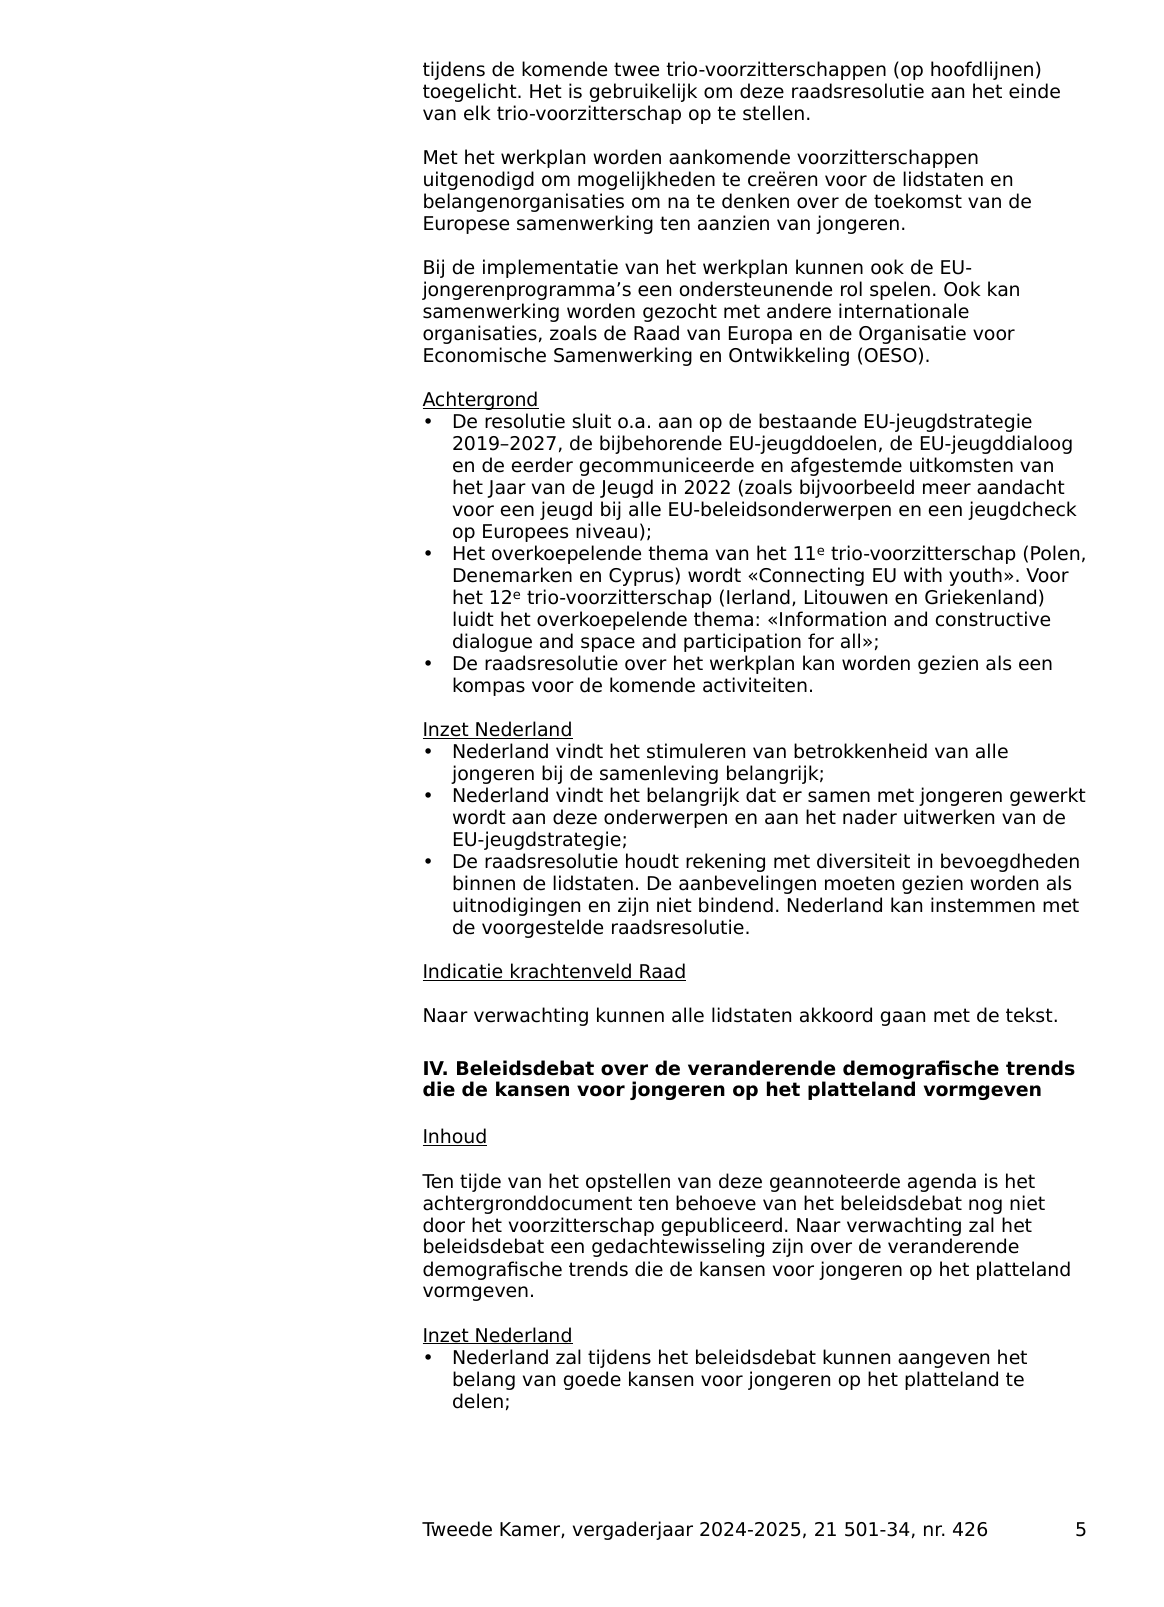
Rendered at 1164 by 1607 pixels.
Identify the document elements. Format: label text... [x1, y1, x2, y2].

text • Nederland vindt het stimuleren van betrokkenheid van alle jongeren bij de samenleving belangrijk; [422, 741, 1087, 785]
text • Nederland vindt het belangrijk dat er samen met jongeren gewerkt wordt aan deze onderwerpen en aan het nader uitwerken van de EU-jeugdstrategie; [422, 785, 1087, 851]
text • De raadsresolutie over het werkplan kan worden gezien als een kompas voor de komende activiteiten. [422, 653, 1087, 697]
text tijdens de komende twee trio-voorzitterschappen (op hoofdlijnen) toegelicht. Het is gebruikelijk om deze raadsresolutie aan het einde van elk trio-voorzitterschap op te stellen. [422, 59, 1087, 125]
text • Nederland zal tijdens het beleidsdebat kunnen aangeven het belang van goede kansen voor jongeren op het platteland te delen; [422, 1347, 1087, 1412]
subtitle Inzet Nederland [422, 719, 1087, 741]
subtitle IV. Beleidsdebat over de veranderende demografische trends die de kansen voor jongeren op het platteland vormgeven [422, 1057, 1087, 1101]
subtitle Indicatie krachtenveld Raad [422, 961, 1087, 983]
subtitle Inzet Nederland [422, 1324, 1087, 1347]
text • Het overkoepelende thema van het 11e trio-voorzitterschap (Polen, Denemarken en Cyprus) wordt «Connecting EU with youth». Voor het 12e trio-voorzitterschap (Ierland, Litouwen en Griekenland) luidt het overkoepelende thema: «Information and constructive dialogue and space and participation for all»; [422, 543, 1087, 653]
text Naar verwachting kunnen alle lidstaten akkoord gaan met de tekst. [422, 1005, 1087, 1027]
text Bij de implementatie van het werkplan kunnen ook de EU-jongerenprogramma’s een ondersteunende rol spelen. Ook kan samenwerking worden gezocht met andere internationale organisaties, zoals de Raad van Europa en de Organisatie voor Economische Samenwerking en Ontwikkeling (OESO). [422, 257, 1087, 367]
text Met het werkplan worden aankomende voorzitterschappen uitgenodigd om mogelijkheden te creëren voor de lidstaten en belangenorganisaties om na te denken over de toekomst van de Europese samenwerking ten aanzien van jongeren. [422, 147, 1087, 235]
subtitle Achtergrond [422, 389, 1087, 411]
text • De raadsresolutie houdt rekening met diversiteit in bevoegdheden binnen de lidstaten. De aanbevelingen moeten gezien worden als uitnodigingen en zijn niet bindend. Nederland kan instemmen met de voorgestelde raadsresolutie. [422, 851, 1087, 939]
text Ten tijde van het opstellen van deze geannoteerde agenda is het achtergronddocument ten behoeve van het beleidsdebat nog niet door het voorzitterschap gepubliceerd. Naar verwachting zal het beleidsdebat een gedachtewisseling zijn over de veranderende demografische trends die de kansen voor jongeren op het platteland vormgeven. [422, 1171, 1087, 1302]
text • De resolutie sluit o.a. aan op de bestaande EU-jeugdstrategie 2019–2027, de bijbehorende EU-jeugddoelen, de EU-jeugddialoog en de eerder gecommuniceerde en afgestemde uitkomsten van het Jaar van de Jeugd in 2022 (zoals bijvoorbeeld meer aandacht voor een jeugd bij alle EU-beleidsonderwerpen en een jeugdcheck op Europees niveau); [422, 411, 1087, 543]
subtitle Inhoud [422, 1126, 1087, 1148]
